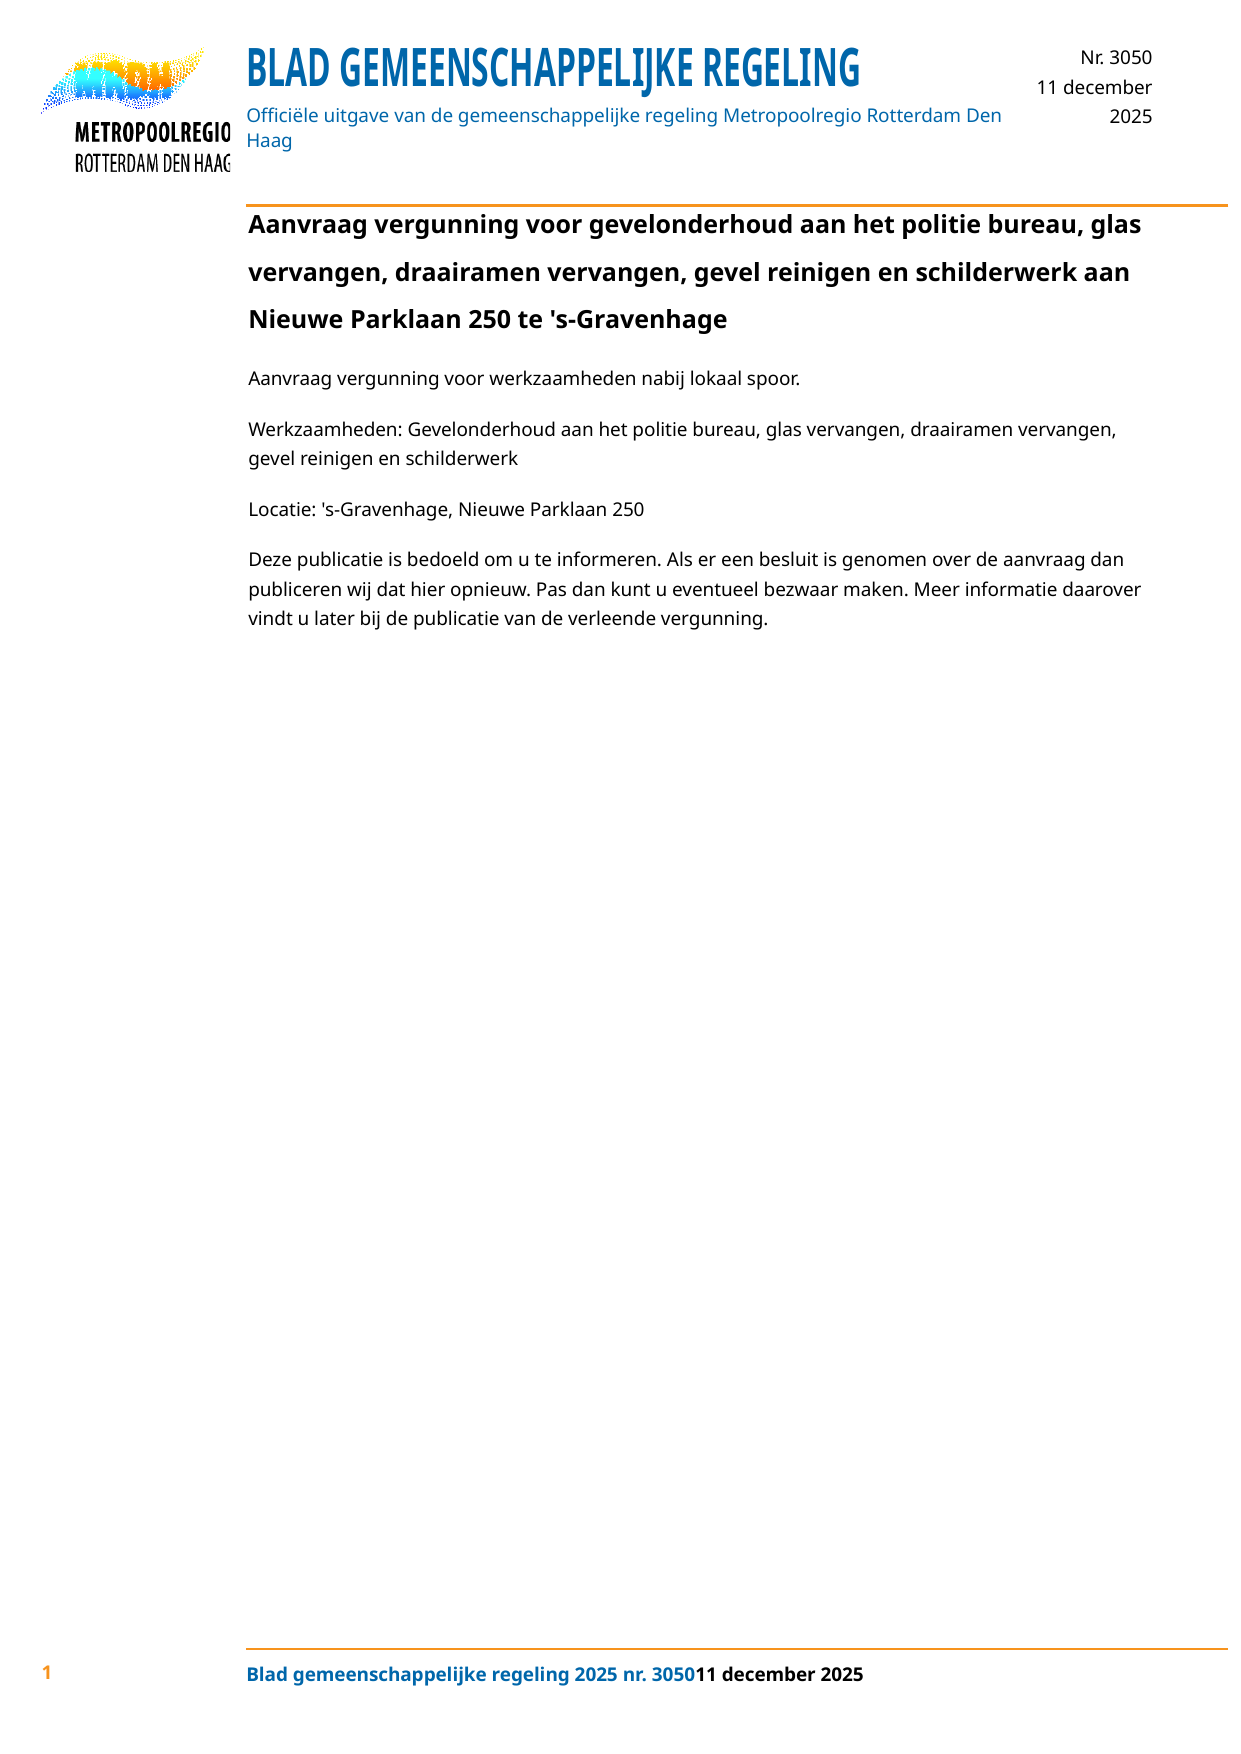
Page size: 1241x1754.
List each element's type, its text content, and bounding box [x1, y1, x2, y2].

text Locatie: 's-Gravenhage, Nieuwe Parklaan 250 [248, 496, 1152, 522]
picture [41, 47, 231, 172]
text Deze publicatie is bedoeld om u te informeren. Als er een besluit is genomen over de aanvraag dan publiceren wij dat hier opnieuw. Pas dan kunt u eventueel bezwaar maken. Meer informatie daarover vindt u later bij de publicatie van de verleende vergunning. [248, 546, 1152, 631]
text Werkzaamheden: Gevelonderhoud aan het politie bureau, glas vervangen, draairamen vervangen, gevel reinigen en schilderwerk [248, 416, 1152, 471]
text Aanvraag vergunning voor gevelonderhoud aan het politie bureau, glas vervangen, draairamen vervangen, gevel reinigen en schilderwerk aan Nieuwe Parklaan 250 te 's-Gravenhage [248, 207, 1152, 336]
text Aanvraag vergunning voor werkzaamheden nabij lokaal spoor. [248, 366, 1152, 391]
